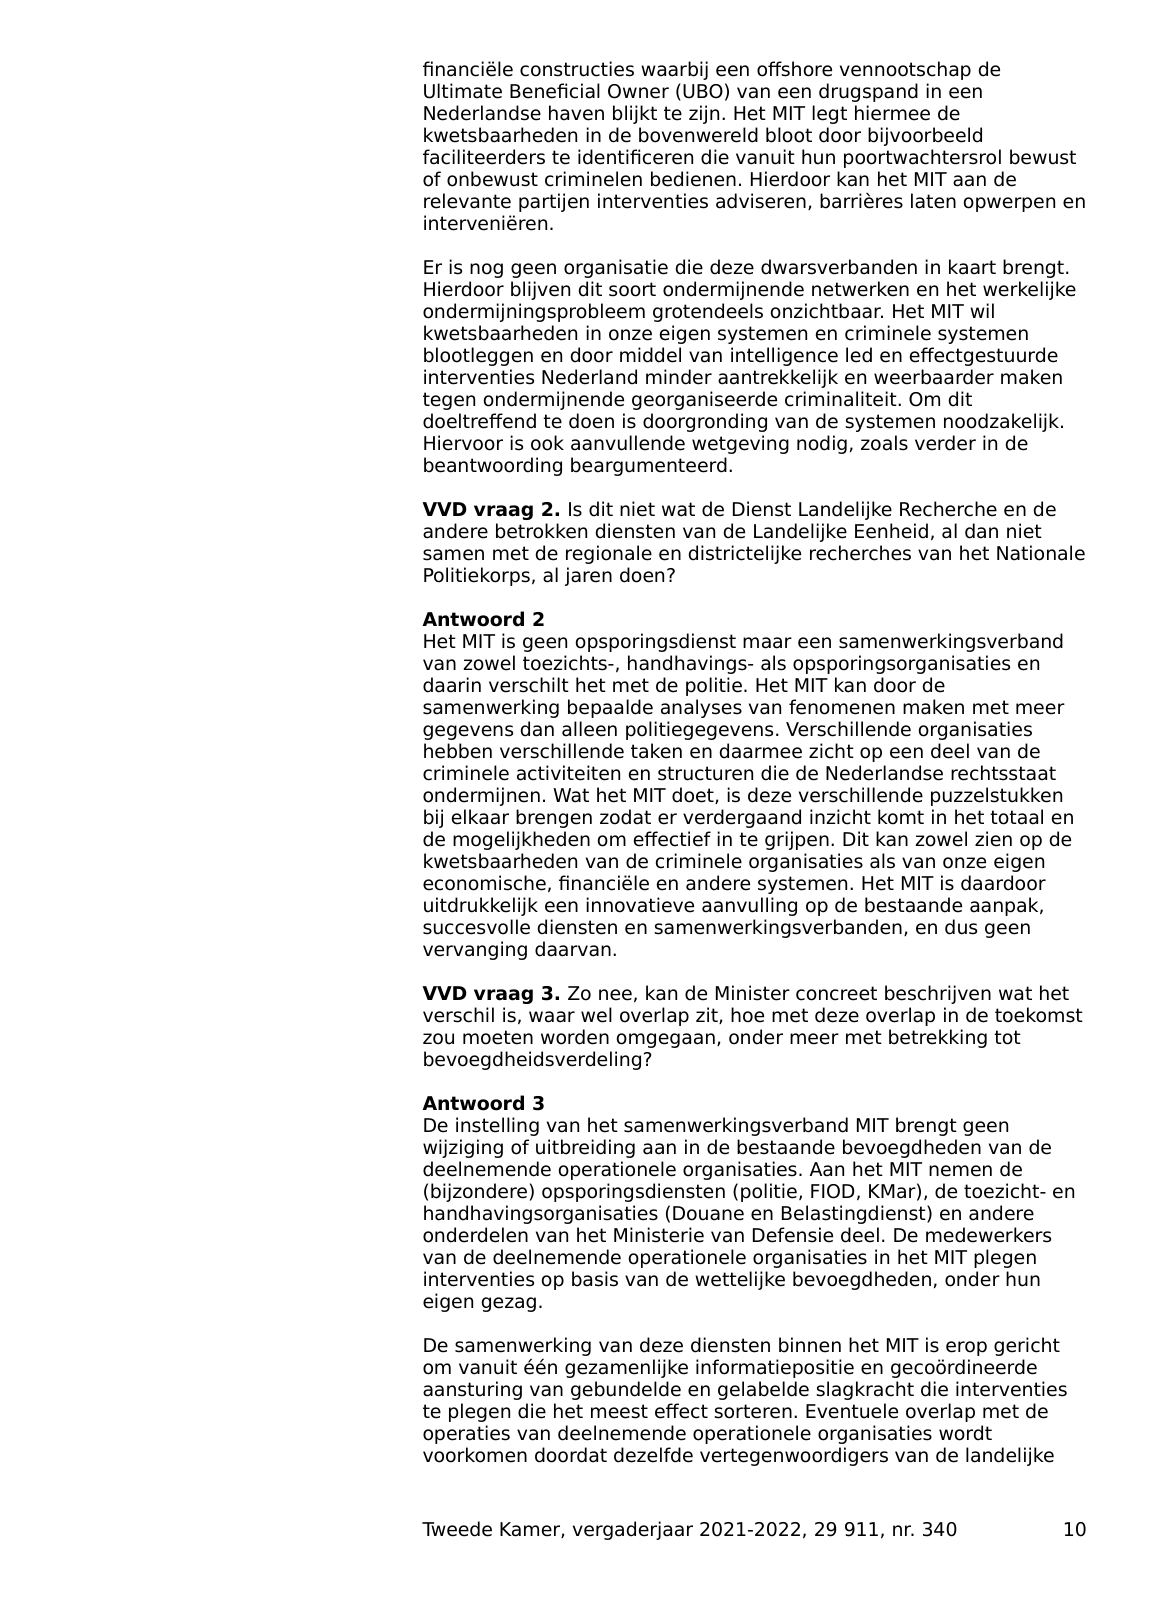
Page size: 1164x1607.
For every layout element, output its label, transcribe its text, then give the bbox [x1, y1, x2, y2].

text VVD vraag 2. Is dit niet wat de Dienst Landelijke Recherche en de andere betrokken diensten van de Landelijke Eenheid, al dan niet samen met de regionale en districtelijke recherches van het Nationale Politiekorps, al jaren doen? [422, 499, 1087, 587]
subtitle Antwoord 3 [422, 1093, 1087, 1115]
subtitle Antwoord 2 [422, 609, 1087, 631]
text financiële constructies waarbij een offshore vennootschap de Ultimate Beneficial Owner (UBO) van een drugspand in een Nederlandse haven blijkt te zijn. Het MIT legt hiermee de kwetsbaarheden in de bovenwereld bloot door bijvoorbeeld faciliteerders te identificeren die vanuit hun poortwachtersrol bewust of onbewust criminelen bedienen. Hierdoor kan het MIT aan de relevante partijen interventies adviseren, barrières laten opwerpen en interveniëren. [422, 59, 1087, 235]
text VVD vraag 3. Zo nee, kan de Minister concreet beschrijven wat het verschil is, waar wel overlap zit, hoe met deze overlap in de toekomst zou moeten worden omgegaan, onder meer met betrekking tot bevoegdheidsverdeling? [422, 983, 1087, 1071]
text De samenwerking van deze diensten binnen het MIT is erop gericht om vanuit één gezamenlijke informatiepositie en gecoördineerde aansturing van gebundelde en gelabelde slagkracht die interventies te plegen die het meest effect sorteren. Eventuele overlap met de operaties van deelnemende operationele organisaties wordt voorkomen doordat dezelfde vertegenwoordigers van de landelijke [422, 1335, 1087, 1467]
text Er is nog geen organisatie die deze dwarsverbanden in kaart brengt. Hierdoor blijven dit soort ondermijnende netwerken en het werkelijke ondermijningsprobleem grotendeels onzichtbaar. Het MIT wil kwetsbaarheden in onze eigen systemen en criminele systemen blootleggen en door middel van intelligence led en effectgestuurde interventies Nederland minder aantrekkelijk en weerbaarder maken tegen ondermijnende georganiseerde criminaliteit. Om dit doeltreffend te doen is doorgronding van de systemen noodzakelijk. Hiervoor is ook aanvullende wetgeving nodig, zoals verder in de beantwoording beargumenteerd. [422, 257, 1087, 477]
text Het MIT is geen opsporingsdienst maar een samenwerkingsverband van zowel toezichts-, handhavings- als opsporingsorganisaties en daarin verschilt het met de politie. Het MIT kan door de samenwerking bepaalde analyses van fenomenen maken met meer gegevens dan alleen politiegegevens. Verschillende organisaties hebben verschillende taken en daarmee zicht op een deel van de criminele activiteiten en structuren die de Nederlandse rechtsstaat ondermijnen. Wat het MIT doet, is deze verschillende puzzelstukken bij elkaar brengen zodat er verdergaand inzicht komt in het totaal en de mogelijkheden om effectief in te grijpen. Dit kan zowel zien op de kwetsbaarheden van de criminele organisaties als van onze eigen economische, financiële en andere systemen. Het MIT is daardoor uitdrukkelijk een innovatieve aanvulling op de bestaande aanpak, succesvolle diensten en samenwerkingsverbanden, en dus geen vervanging daarvan. [422, 631, 1087, 961]
text De instelling van het samenwerkingsverband MIT brengt geen wijziging of uitbreiding aan in de bestaande bevoegdheden van de deelnemende operationele organisaties. Aan het MIT nemen de (bijzondere) opsporingsdiensten (politie, FIOD, KMar), de toezicht- en handhavingsorganisaties (Douane en Belastingdienst) en andere onderdelen van het Ministerie van Defensie deel. De medewerkers van de deelnemende operationele organisaties in het MIT plegen interventies op basis van de wettelijke bevoegdheden, onder hun eigen gezag. [422, 1115, 1087, 1313]
